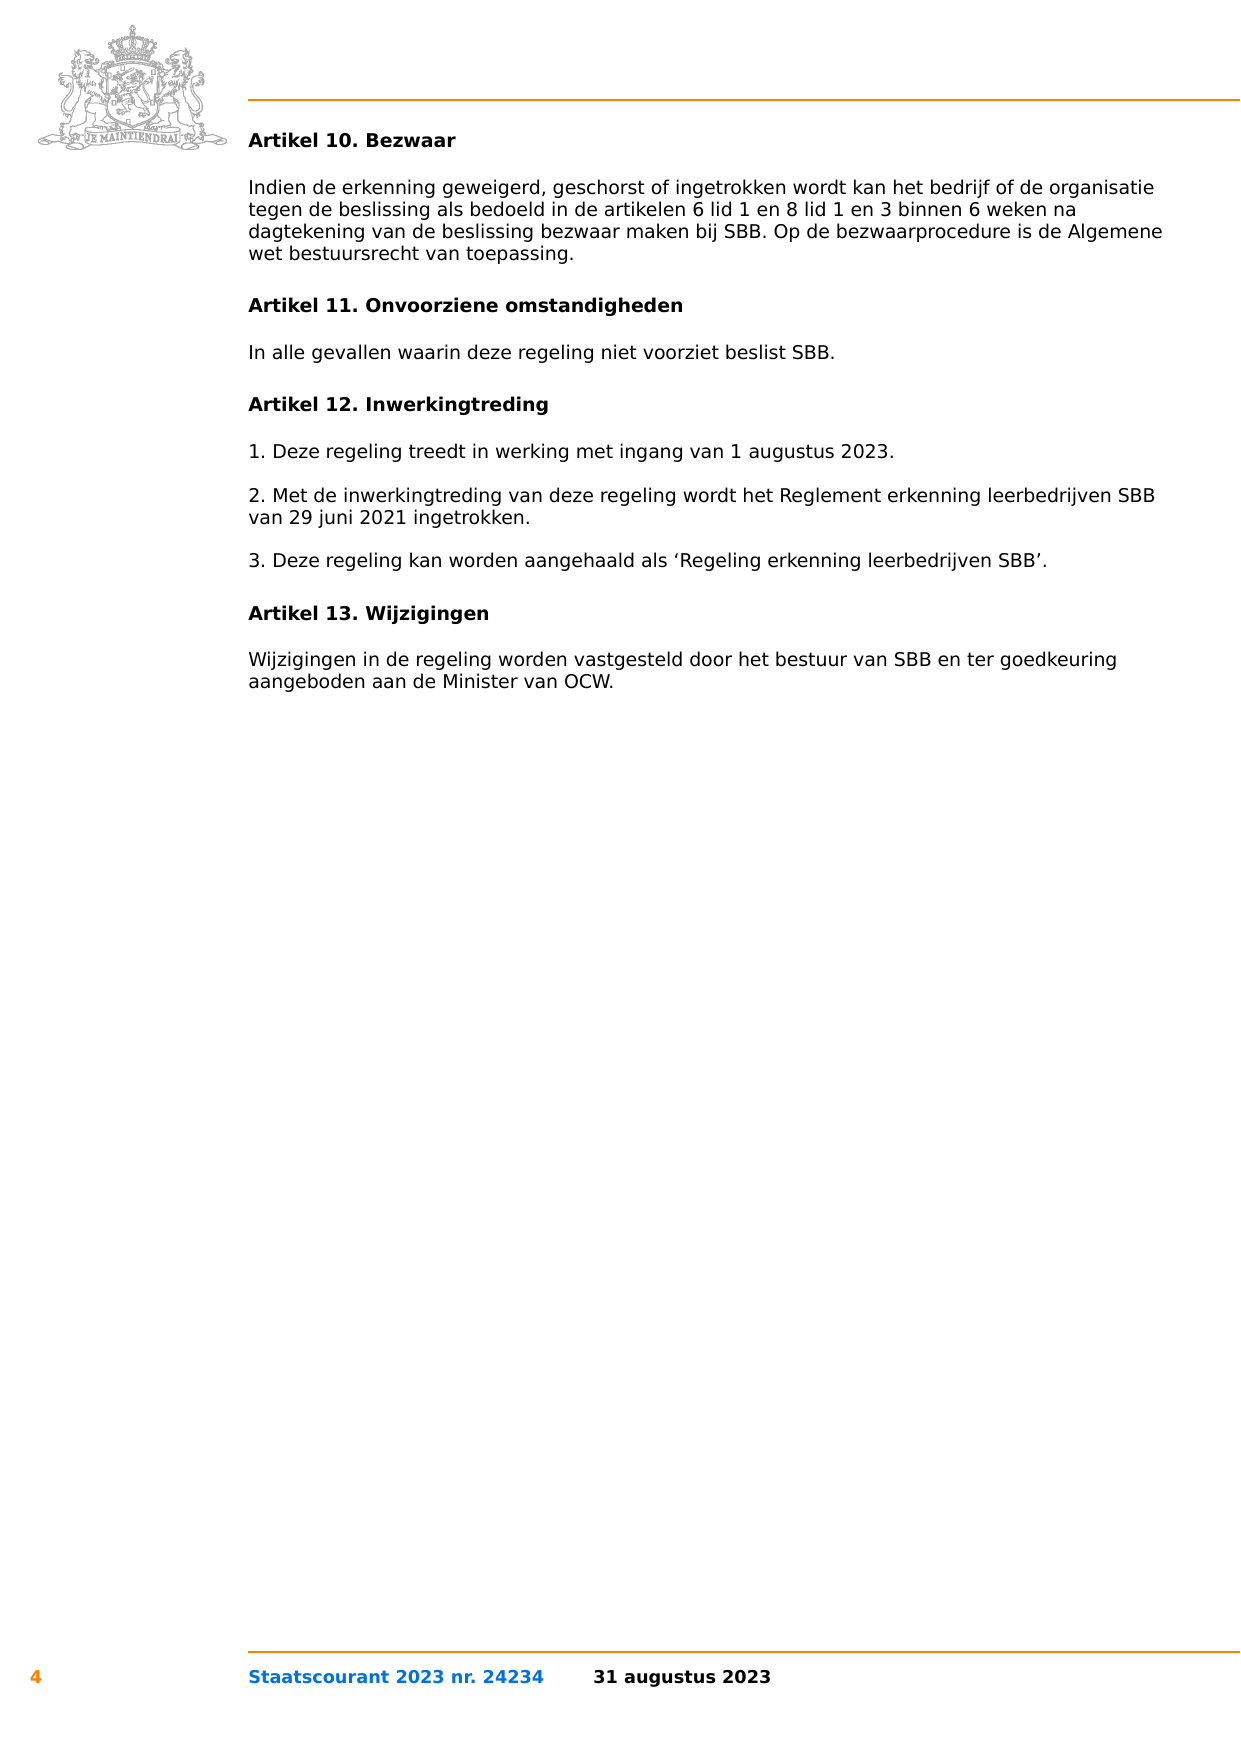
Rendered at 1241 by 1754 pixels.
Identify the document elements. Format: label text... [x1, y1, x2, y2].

subtitle Artikel 10. Bezwaar [248, 130, 1163, 152]
text 1. Deze regeling treedt in werking met ingang van 1 augustus 2023. [248, 441, 1163, 463]
subtitle Artikel 12. Inwerkingtreding [248, 394, 1163, 416]
text 3. Deze regeling kan worden aangehaald als ‘Regeling erkenning leerbedrijven SBB’. [248, 550, 1163, 572]
subtitle Artikel 13. Wijzigingen [248, 602, 1163, 624]
text 2. Met de inwerkingtreding van deze regeling wordt het Reglement erkenning leerbedrijven SBB van 29 juni 2021 ingetrokken. [248, 484, 1163, 528]
text In alle gevallen waarin deze regeling niet voorziet beslist SBB. [248, 342, 1163, 364]
text Wijzigingen in de regeling worden vastgesteld door het bestuur van SBB en ter goedkeuring aangeboden aan de Minister van OCW. [248, 649, 1163, 693]
picture [38, 25, 227, 150]
text Indien de erkenning geweigerd, geschorst of ingetrokken wordt kan het bedrijf of de organisatie tegen de beslissing als bedoeld in de artikelen 6 lid 1 en 8 lid 1 en 3 binnen 6 weken na dagtekening van de beslissing bezwaar maken bij SBB. Op de bezwaarprocedure is de Algemene wet bestuursrecht van toepassing. [248, 177, 1163, 265]
subtitle Artikel 11. Onvoorziene omstandigheden [248, 295, 1163, 317]
